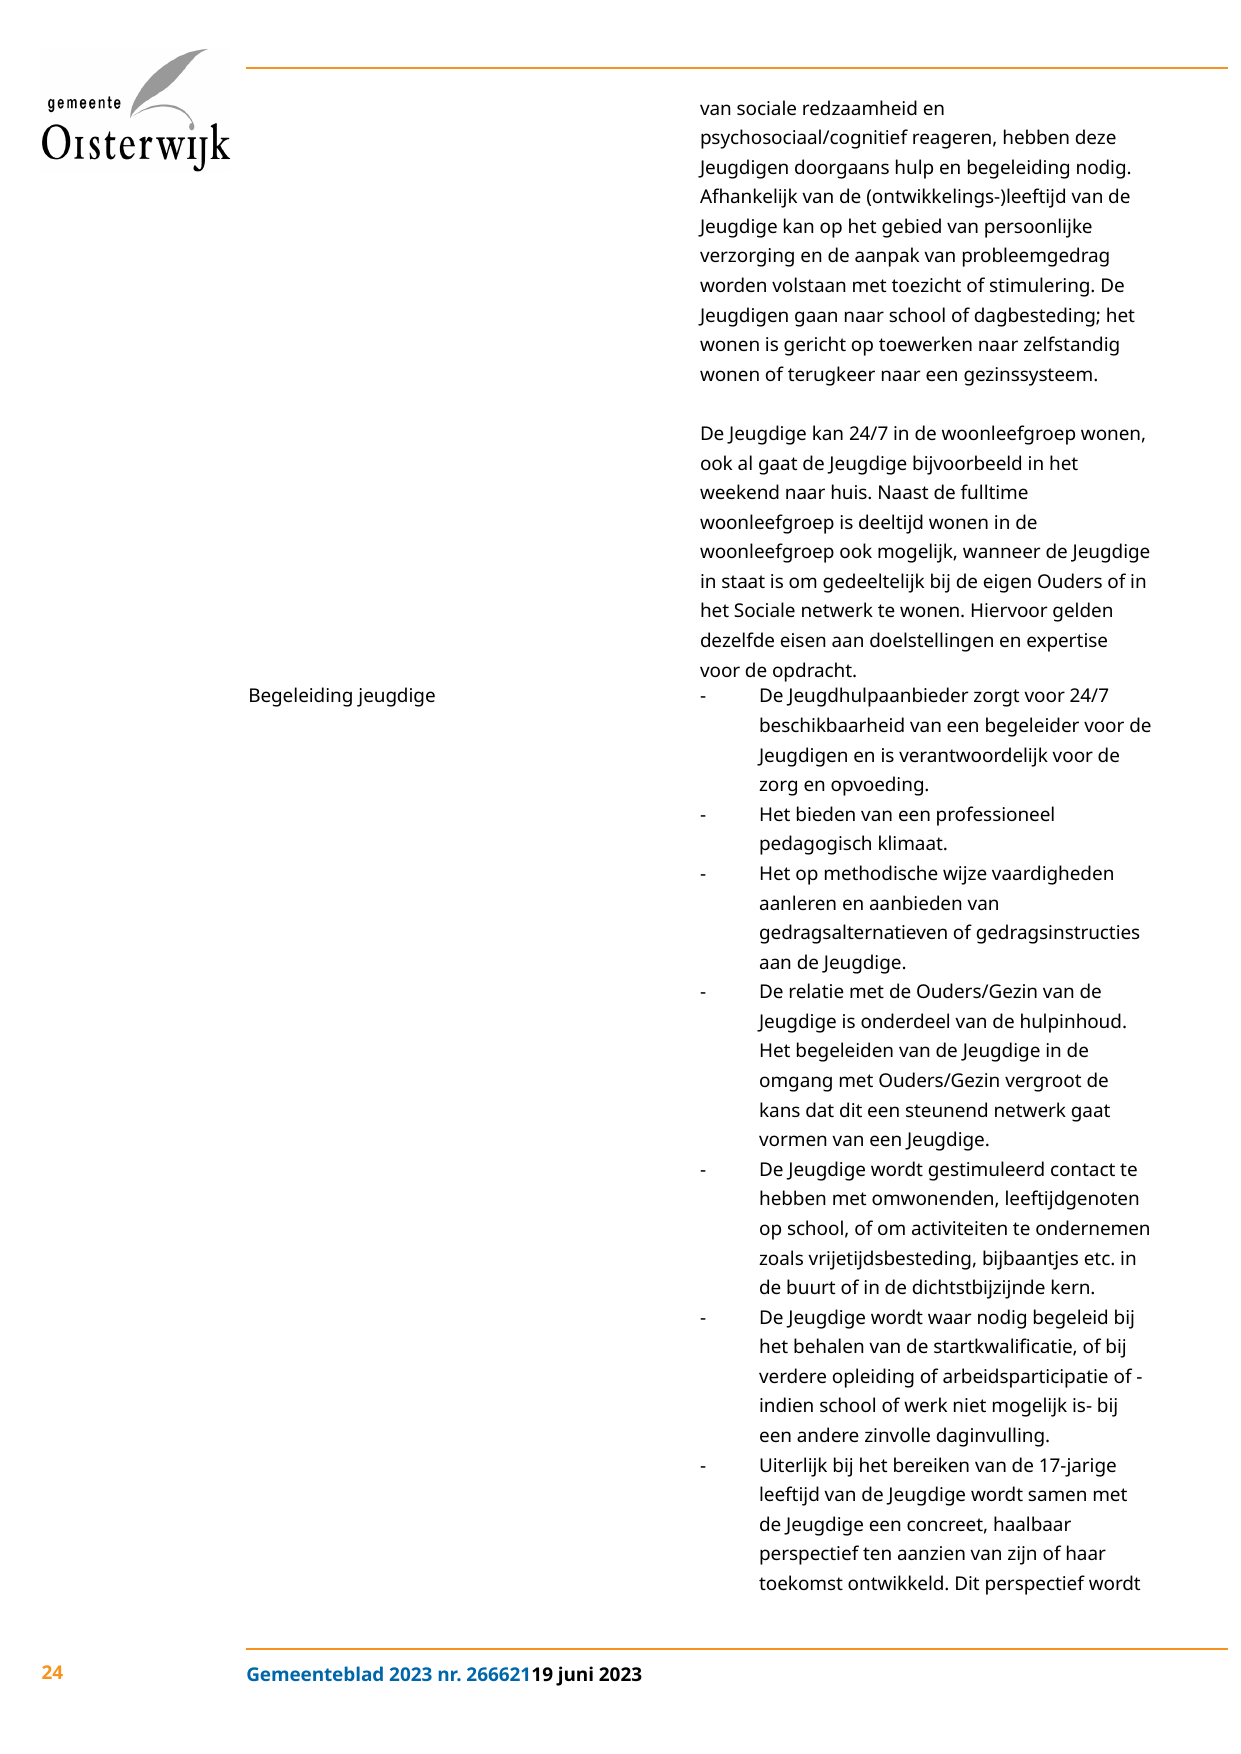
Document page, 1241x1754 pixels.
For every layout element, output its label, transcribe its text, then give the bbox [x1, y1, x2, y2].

table_cell [248, 95, 700, 683]
table_cell De Jeugdhulpaanbieder zorgt voor 24/7 beschikbaarheid van een begeleider voor de Jeugdigen en is verantwoordelijk voor de zorg en opvoeding. Het bieden van een professioneel pedagogisch klimaat. Het op methodische wijze vaardigheden aanleren en aanbieden van gedragsalternatieven of gedragsinstructies aan de Jeugdige. De relatie met de Ouders/Gezin van de Jeugdige is onderdeel van de hulpinhoud. Het begeleiden van de Jeugdige in de omgang met Ouders/Gezin vergroot de kans dat dit een steunend netwerk gaat vormen van een Jeugdige. De Jeugdige wordt gestimuleerd contact te hebben met omwonenden, leeftijdgenoten op school, of om activiteiten te ondernemen zoals vrijetijdsbesteding, bijbaantjes etc. in de buurt of in de dichtstbijzijnde kern. De Jeugdige wordt waar nodig begeleid bij het behalen van de startkwalificatie, of bij verdere opleiding of arbeidsparticipatie of -indien school of werk niet mogelijk is- bij een andere zinvolle daginvulling. Uiterlijk bij het bereiken van de 17-jarige leeftijd van de Jeugdige wordt samen met de Jeugdige een concreet, haalbaar perspectief ten aanzien van zijn of haar toekomst ontwikkeld. Dit perspectief wordt [700, 683, 1152, 1596]
table_cell van sociale redzaamheid en psychosociaal/cognitief reageren, hebben deze Jeugdigen doorgaans hulp en begeleiding nodig. Afhankelijk van de (ontwikkelings-)leeftijd van de Jeugdige kan op het gebied van persoonlijke verzorging en de aanpak van probleemgedrag worden volstaan met toezicht of stimulering. De Jeugdigen gaan naar school of dagbesteding; het wonen is gericht op toewerken naar zelfstandig wonen of terugkeer naar een gezinssysteem. De Jeugdige kan 24/7 in de woonleefgroep wonen, ook al gaat de Jeugdige bijvoorbeeld in het weekend naar huis. Naast de fulltime woonleefgroep is deeltijd wonen in de woonleefgroep ook mogelijk, wanneer de Jeugdige in staat is om gedeeltelijk bij de eigen Ouders of in het Sociale netwerk te wonen. Hiervoor gelden dezelfde eisen aan doelstellingen en expertise voor de opdracht. [700, 95, 1152, 683]
table_cell Begeleiding jeugdige [248, 683, 700, 1596]
picture [41, 47, 231, 172]
